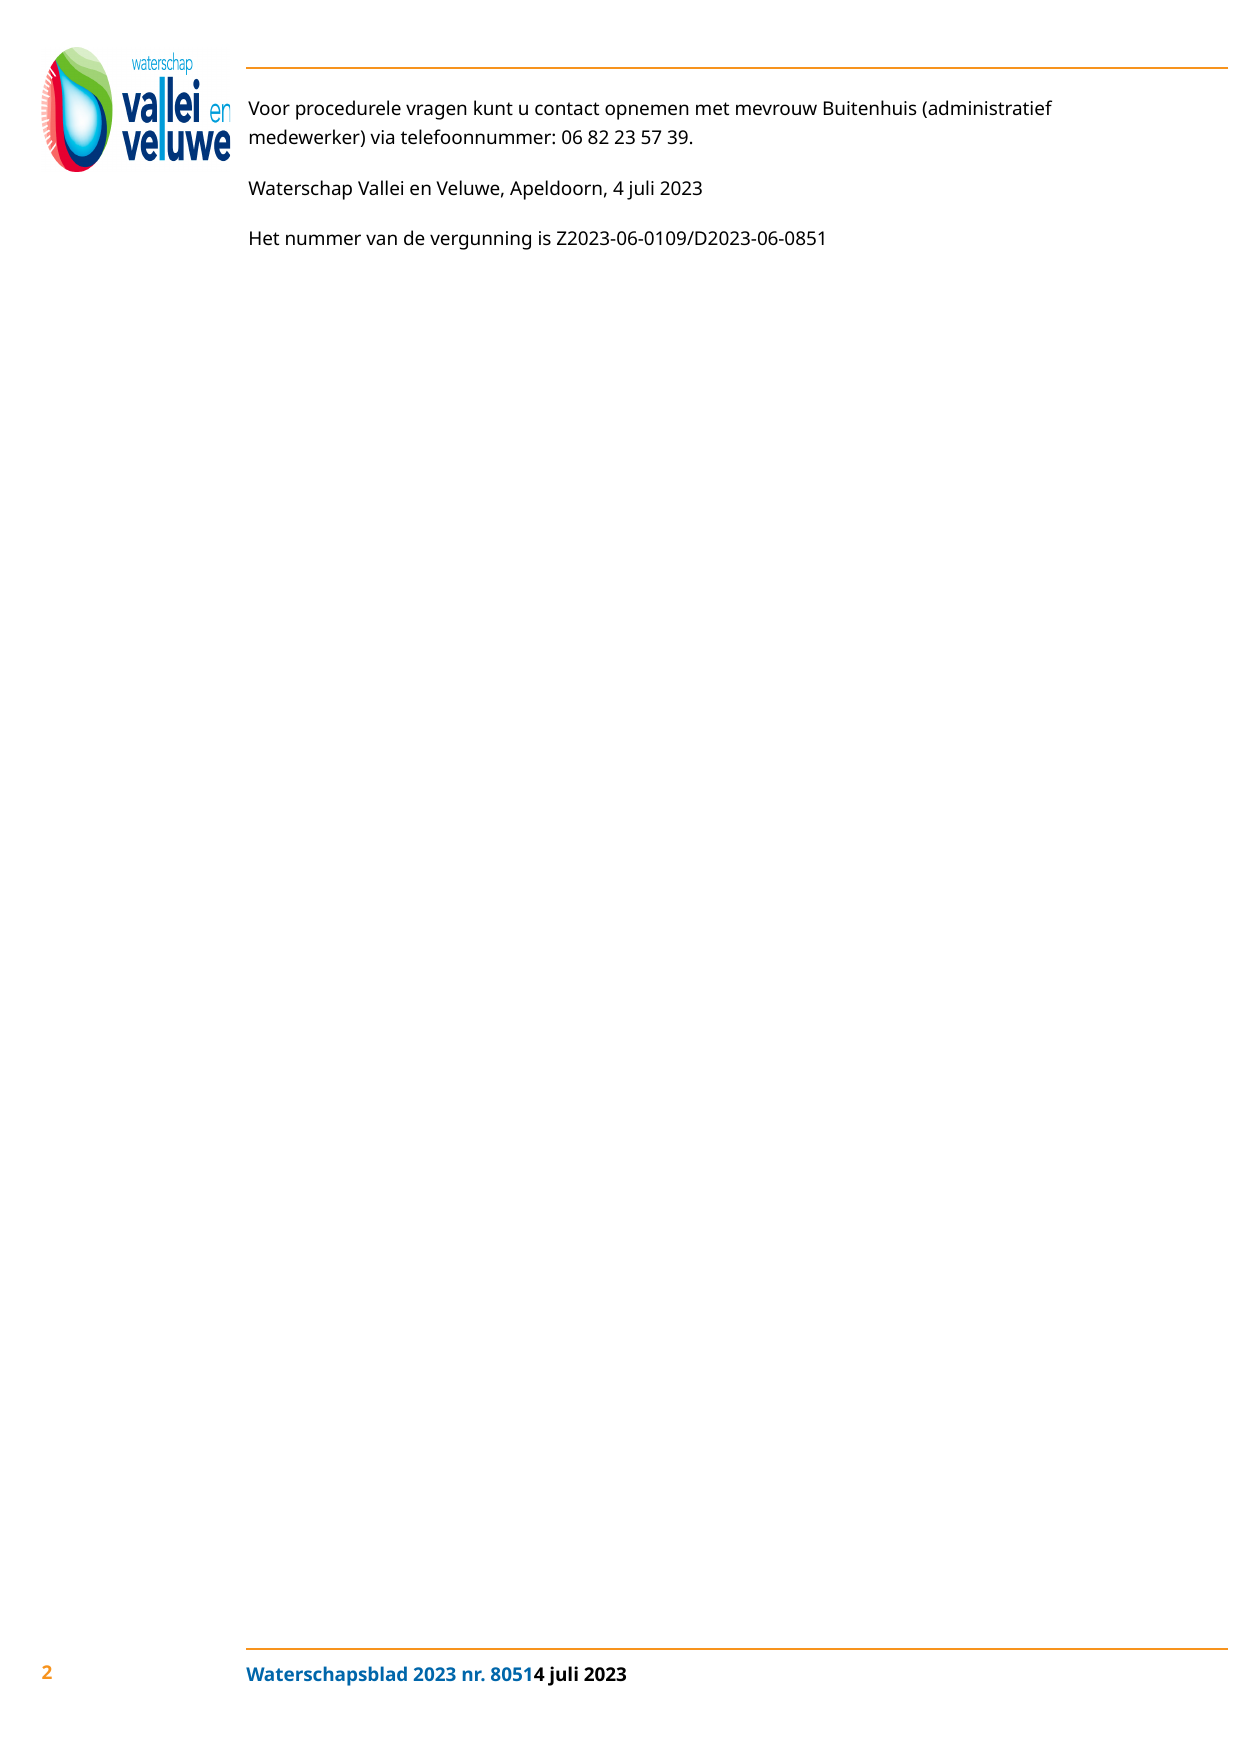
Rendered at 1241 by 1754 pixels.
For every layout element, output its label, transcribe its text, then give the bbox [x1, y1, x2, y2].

text Waterschap Vallei en Veluwe, Apeldoorn, 4 juli 2023 [248, 175, 1152, 201]
text Voor procedurele vragen kunt u contact opnemen met mevrouw Buitenhuis (administratief medewerker) via telefoonnummer: 06 82 23 57 39. [248, 95, 1152, 150]
picture [41, 47, 231, 172]
text Het nummer van de vergunning is Z2023-06-0109/D2023-06-0851 [248, 225, 1152, 251]
